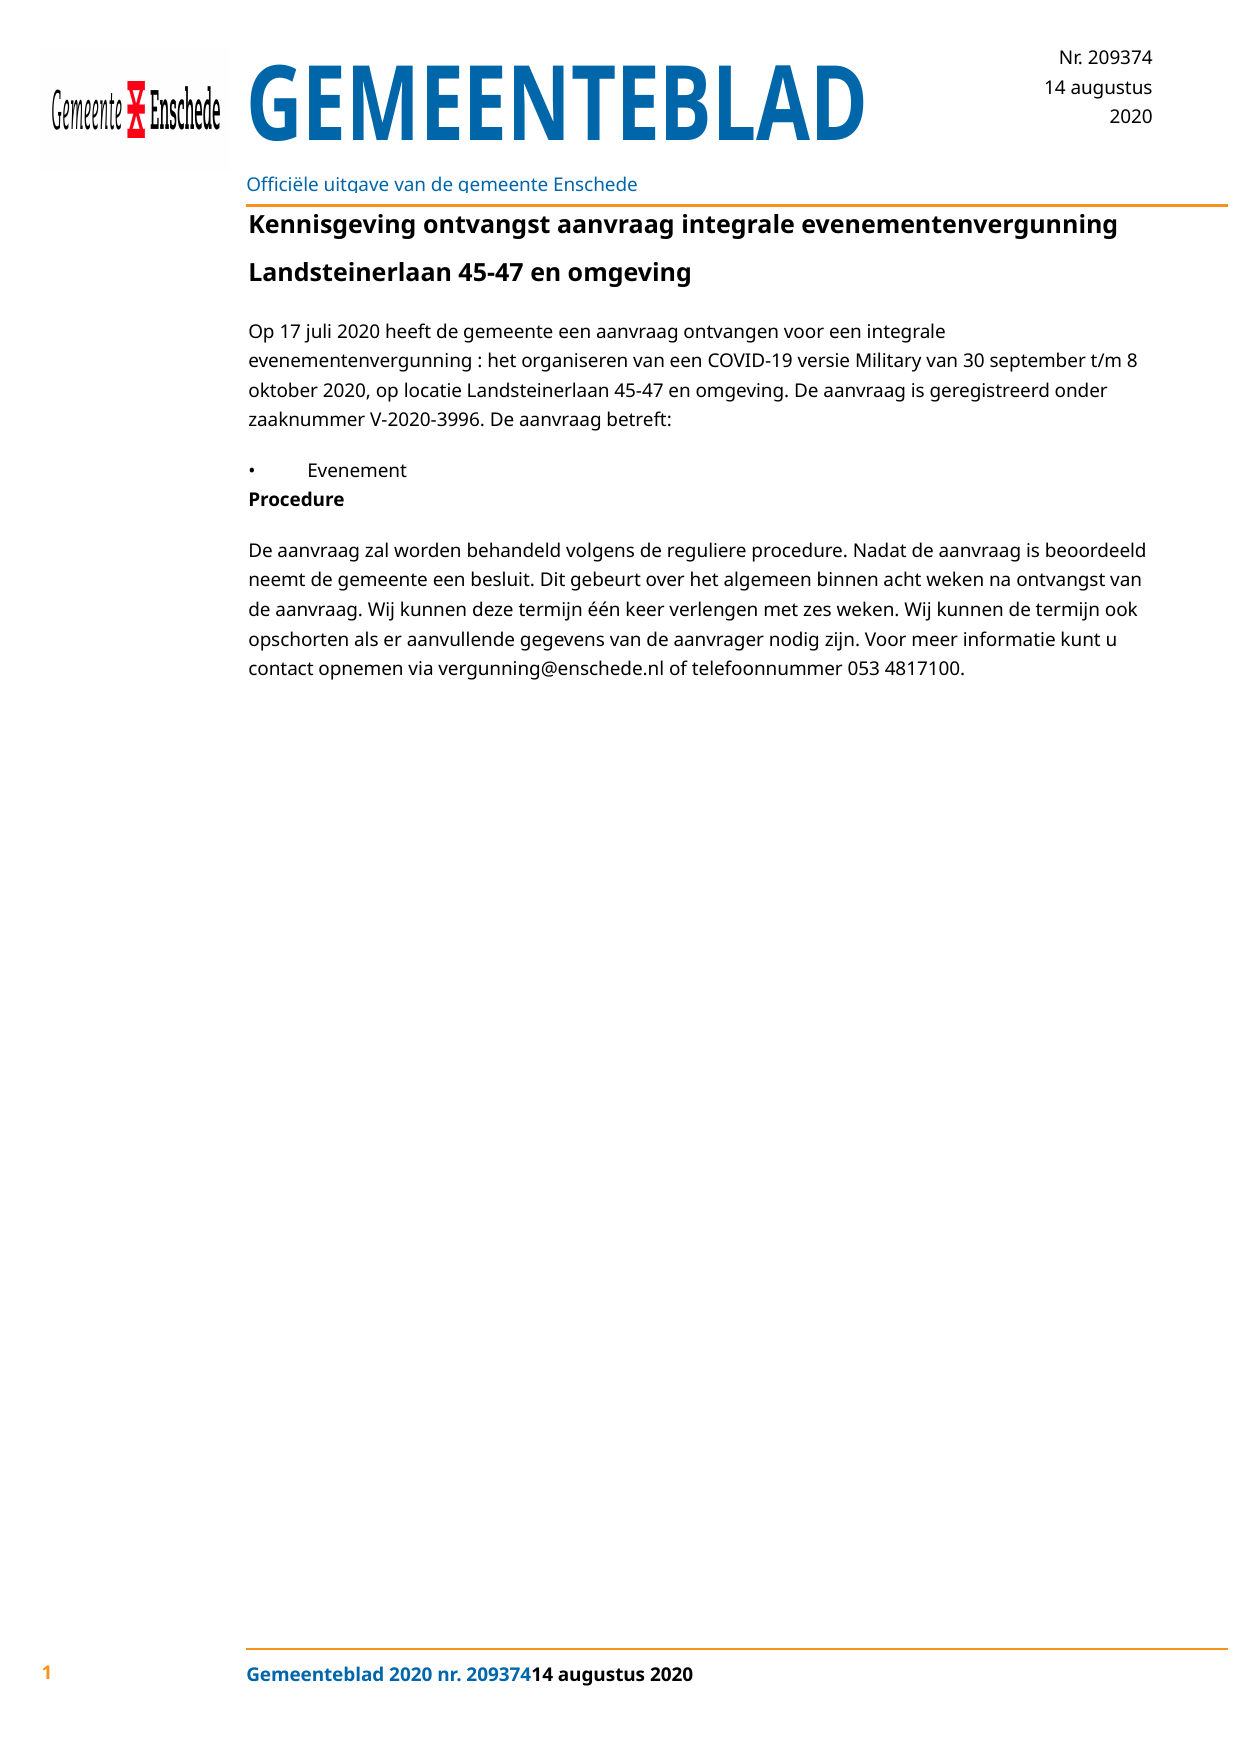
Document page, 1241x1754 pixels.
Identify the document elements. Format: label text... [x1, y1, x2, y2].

text Op 17 juli 2020 heeft de gemeente een aanvraag ontvangen voor een integrale evenementenvergunning : het organiseren van een COVID-19 versie Military van 30 september t/m 8 oktober 2020, op locatie Landsteinerlaan 45-47 en omgeving. De aanvraag is geregistreerd onder zaaknummer V-2020-3996. De aanvraag betreft: [248, 318, 1152, 432]
text Kennisgeving ontvangst aanvraag integrale evenementenvergunning Landsteinerlaan 45-47 en omgeving [248, 207, 1152, 288]
text Procedure [248, 487, 1152, 512]
list Evenement [248, 457, 1152, 483]
text De aanvraag zal worden behandeld volgens de reguliere procedure. Nadat de aanvraag is beoordeeld neemt de gemeente een besluit. Dit gebeurt over het algemeen binnen acht weken na ontvangst van de aanvraag. Wij kunnen deze termijn één keer verlengen met zes weken. Wij kunnen de termijn ook opschorten als er aanvullende gegevens van de aanvrager nodig zijn. Voor meer informatie kunt u contact opnemen via vergunning@enschede.nl of telefoonnummer 053 4817100. [248, 537, 1152, 681]
picture [41, 47, 231, 172]
